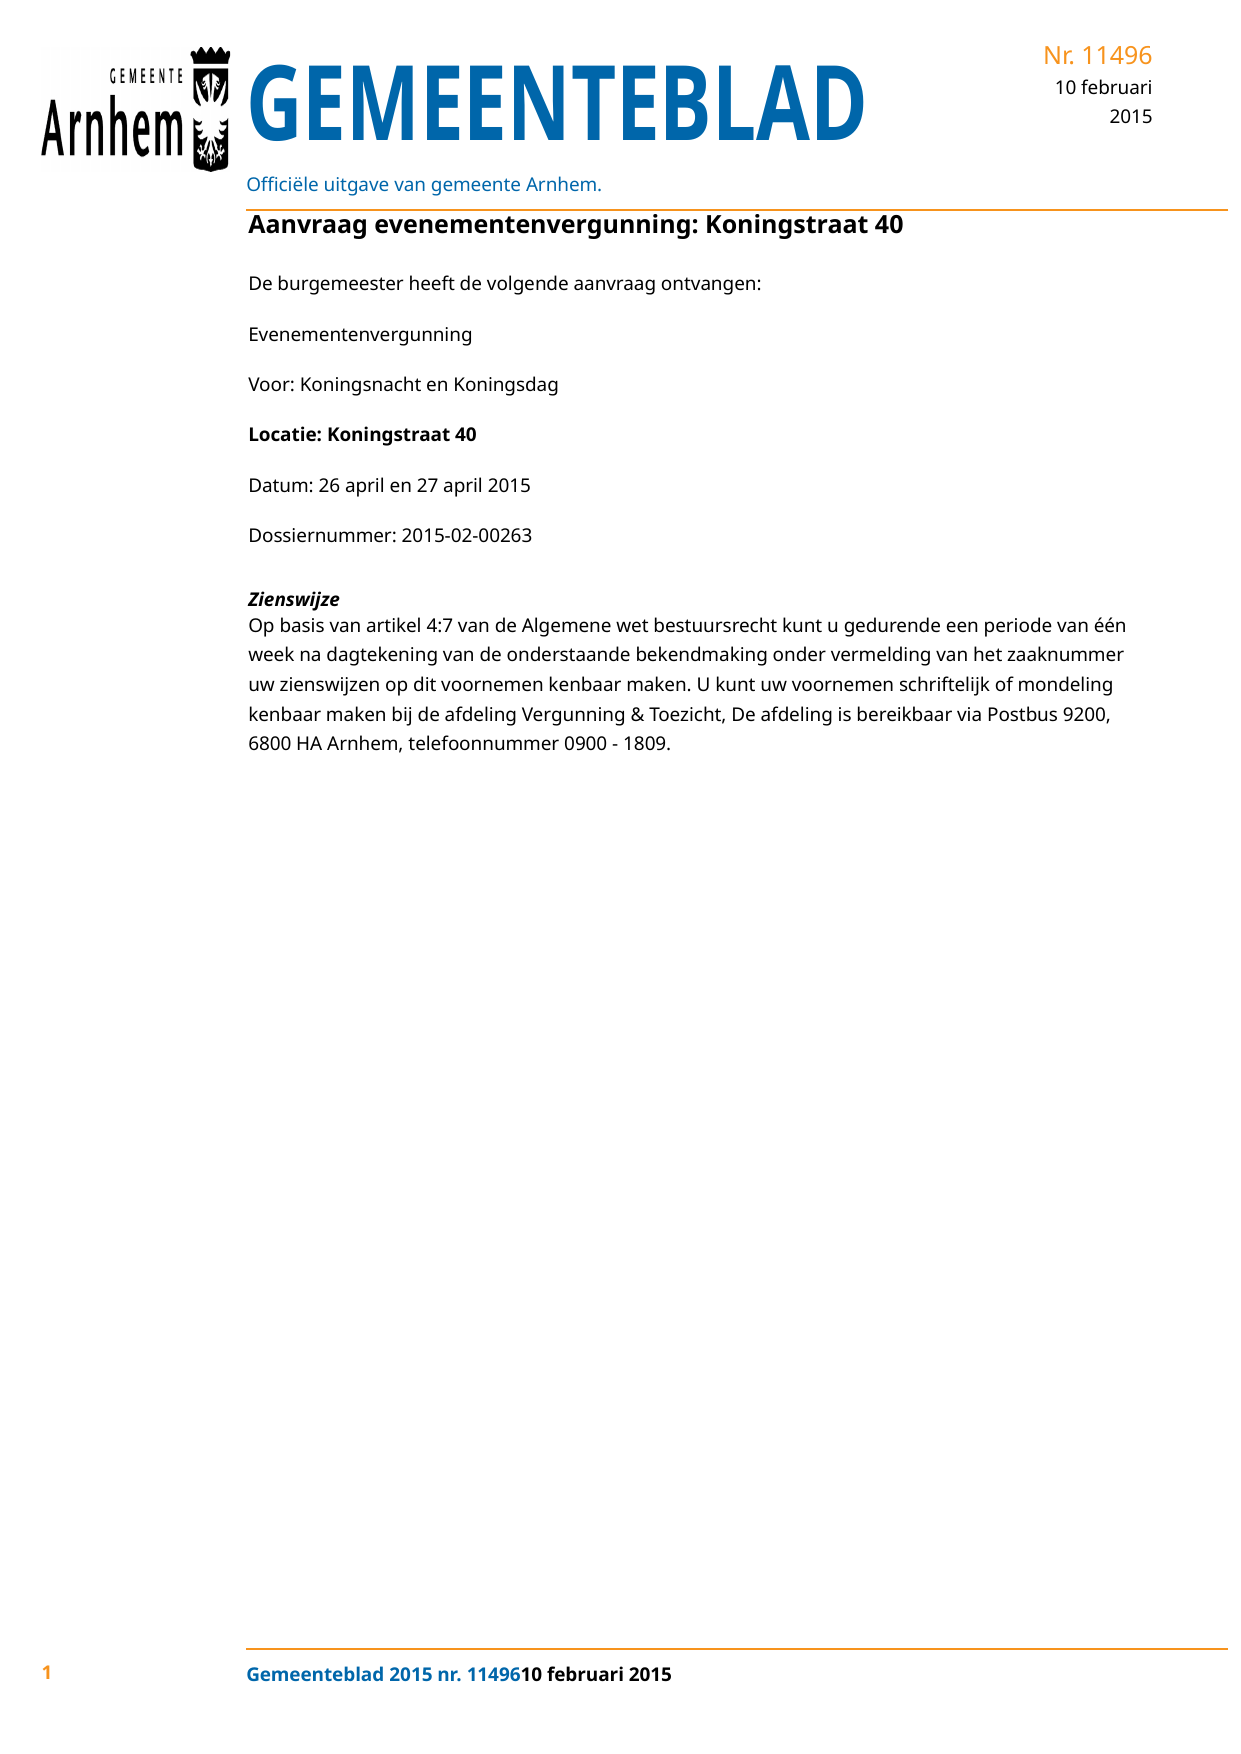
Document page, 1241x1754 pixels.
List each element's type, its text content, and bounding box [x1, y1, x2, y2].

picture [41, 47, 231, 172]
text Evenementenvergunning [248, 321, 1152, 346]
text Zienswijze [248, 586, 1152, 612]
text Aanvraag evenementenvergunning: Koningstraat 40 [248, 211, 1152, 241]
text Op basis van artikel 4:7 van de Algemene wet bestuursrecht kunt u gedurende een periode van één week na dagtekening van de onderstaande bekendmaking onder vermelding van het zaaknummer uw zienswijzen op dit voornemen kenbaar maken. U kunt uw voornemen schriftelijk of mondeling kenbaar maken bij de afdeling Vergunning & Toezicht, De afdeling is bereikbaar via Postbus 9200, 6800 HA Arnhem, telefoonnummer 0900 - 1809. [248, 612, 1152, 756]
text Locatie: Koningstraat 40 [248, 422, 1152, 447]
text Voor: Koningsnacht en Koningsdag [248, 371, 1152, 397]
text De burgemeester heeft de volgende aanvraag ontvangen: [248, 270, 1152, 296]
text Dossiernummer: 2015-02-00263 [248, 522, 1152, 548]
text Datum: 26 april en 27 april 2015 [248, 472, 1152, 498]
